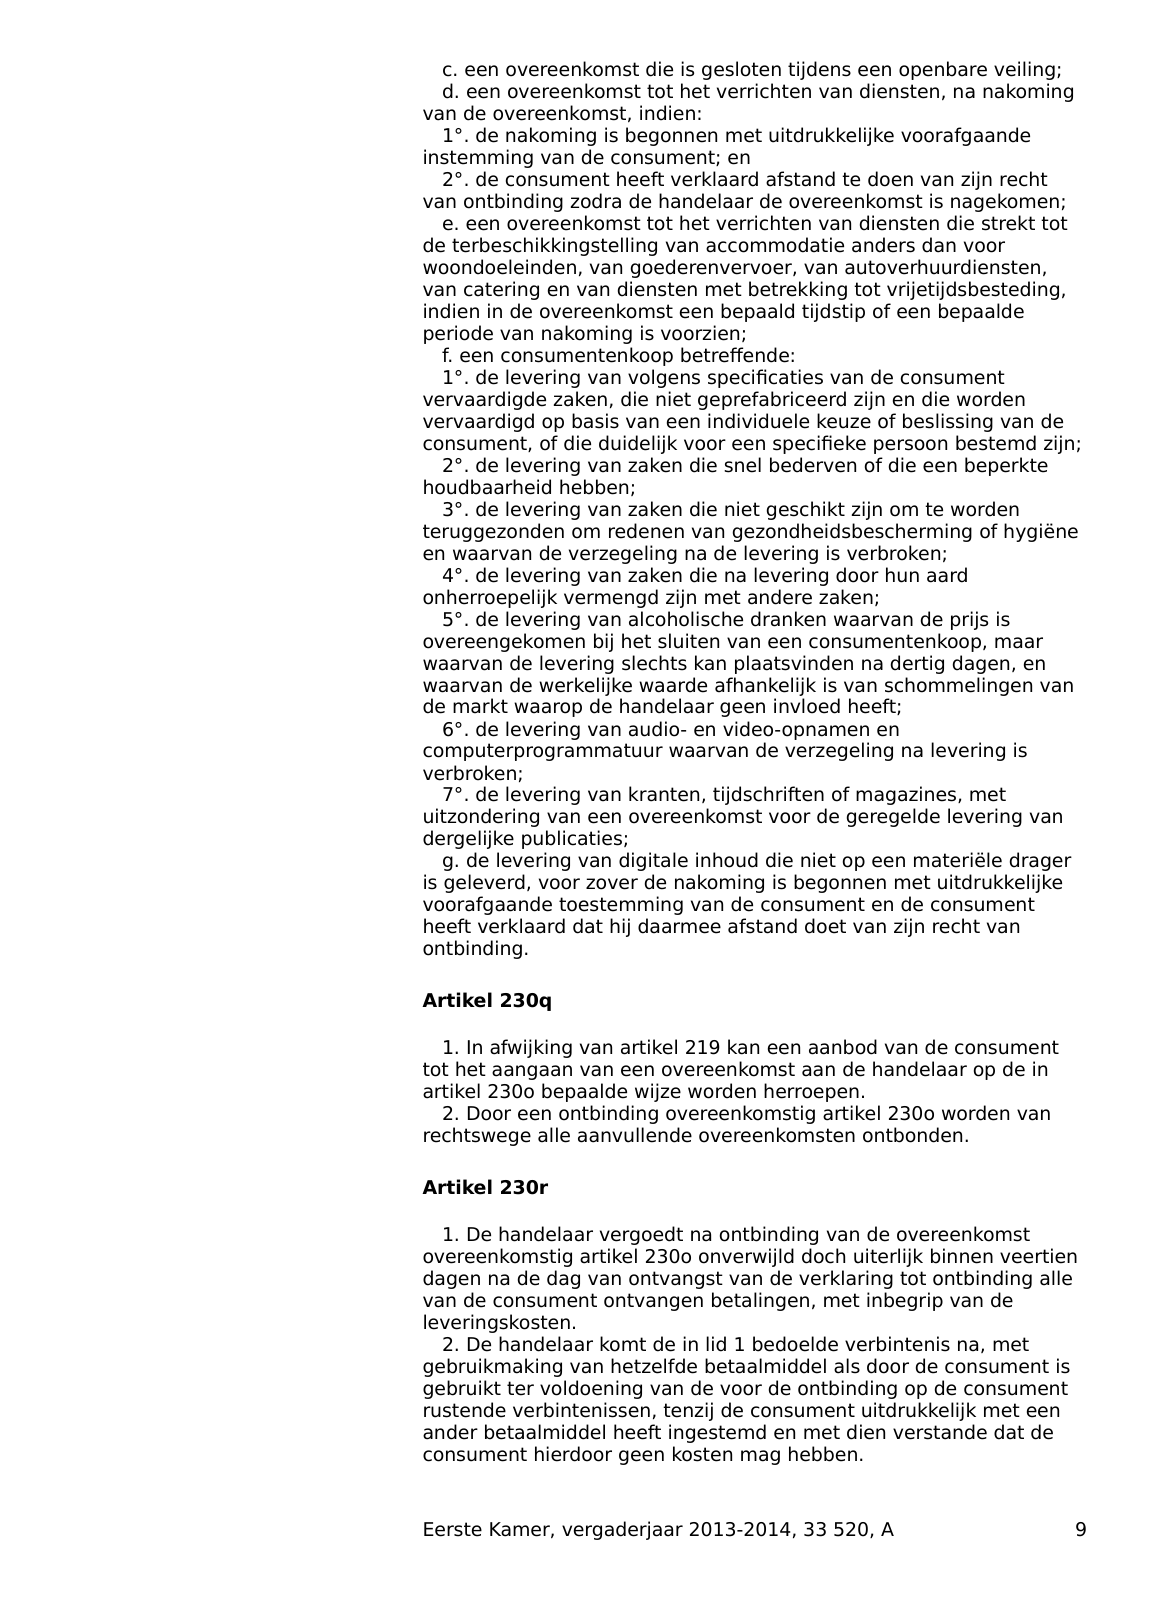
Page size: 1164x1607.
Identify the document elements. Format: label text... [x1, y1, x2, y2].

subtitle Artikel 230q [422, 990, 1087, 1012]
text 6°. de levering van audio- en video-opnamen en computerprogrammatuur waarvan de verzegeling na levering is verbroken; [422, 718, 1087, 784]
text e. een overeenkomst tot het verrichten van diensten die strekt tot de terbeschikkingstelling van accommodatie anders dan voor woondoeleinden, van goederenvervoer, van autoverhuurdiensten, van catering en van diensten met betrekking tot vrijetijdsbesteding, indien in de overeenkomst een bepaald tijdstip of een bepaalde periode van nakoming is voorzien; [422, 213, 1087, 345]
text 1. In afwijking van artikel 219 kan een aanbod van de consument tot het aangaan van een overeenkomst aan de handelaar op de in artikel 230o bepaalde wijze worden herroepen. [422, 1037, 1087, 1103]
text 2. Door een ontbinding overeenkomstig artikel 230o worden van rechtswege alle aanvullende overeenkomsten ontbonden. [422, 1103, 1087, 1147]
text 5°. de levering van alcoholische dranken waarvan de prijs is overeengekomen bij het sluiten van een consumentenkoop, maar waarvan de levering slechts kan plaatsvinden na dertig dagen, en waarvan de werkelijke waarde afhankelijk is van schommelingen van de markt waarop de handelaar geen invloed heeft; [422, 608, 1087, 718]
text 4°. de levering van zaken die na levering door hun aard onherroepelijk vermengd zijn met andere zaken; [422, 564, 1087, 608]
text 1°. de nakoming is begonnen met uitdrukkelijke voorafgaande instemming van de consument; en [422, 125, 1087, 169]
subtitle Artikel 230r [422, 1177, 1087, 1199]
text 7°. de levering van kranten, tijdschriften of magazines, met uitzondering van een overeenkomst voor de geregelde levering van dergelijke publicaties; [422, 784, 1087, 850]
text d. een overeenkomst tot het verrichten van diensten, na nakoming van de overeenkomst, indien: [422, 81, 1087, 125]
text 2. De handelaar komt de in lid 1 bedoelde verbintenis na, met gebruikmaking van hetzelfde betaalmiddel als door de consument is gebruikt ter voldoening van de voor de ontbinding op de consument rustende verbintenissen, tenzij de consument uitdrukkelijk met een ander betaalmiddel heeft ingestemd en met dien verstande dat de consument hierdoor geen kosten mag hebben. [422, 1334, 1087, 1466]
text 2°. de consument heeft verklaard afstand te doen van zijn recht van ontbinding zodra de handelaar de overeenkomst is nagekomen; [422, 169, 1087, 213]
text f. een consumentenkoop betreffende: [422, 345, 1087, 367]
text 2°. de levering van zaken die snel bederven of die een beperkte houdbaarheid hebben; [422, 455, 1087, 499]
text 3°. de levering van zaken die niet geschikt zijn om te worden teruggezonden om redenen van gezondheidsbescherming of hygiëne en waarvan de verzegeling na de levering is verbroken; [422, 499, 1087, 564]
text c. een overeenkomst die is gesloten tijdens een openbare veiling; [422, 59, 1087, 81]
text g. de levering van digitale inhoud die niet op een materiële drager is geleverd, voor zover de nakoming is begonnen met uitdrukkelijke voorafgaande toestemming van de consument en de consument heeft verklaard dat hij daarmee afstand doet van zijn recht van ontbinding. [422, 850, 1087, 960]
text 1. De handelaar vergoedt na ontbinding van de overeenkomst overeenkomstig artikel 230o onverwijld doch uiterlijk binnen veertien dagen na de dag van ontvangst van de verklaring tot ontbinding alle van de consument ontvangen betalingen, met inbegrip van de leveringskosten. [422, 1224, 1087, 1334]
text 1°. de levering van volgens specificaties van de consument vervaardigde zaken, die niet geprefabriceerd zijn en die worden vervaardigd op basis van een individuele keuze of beslissing van de consument, of die duidelijk voor een specifieke persoon bestemd zijn; [422, 367, 1087, 455]
